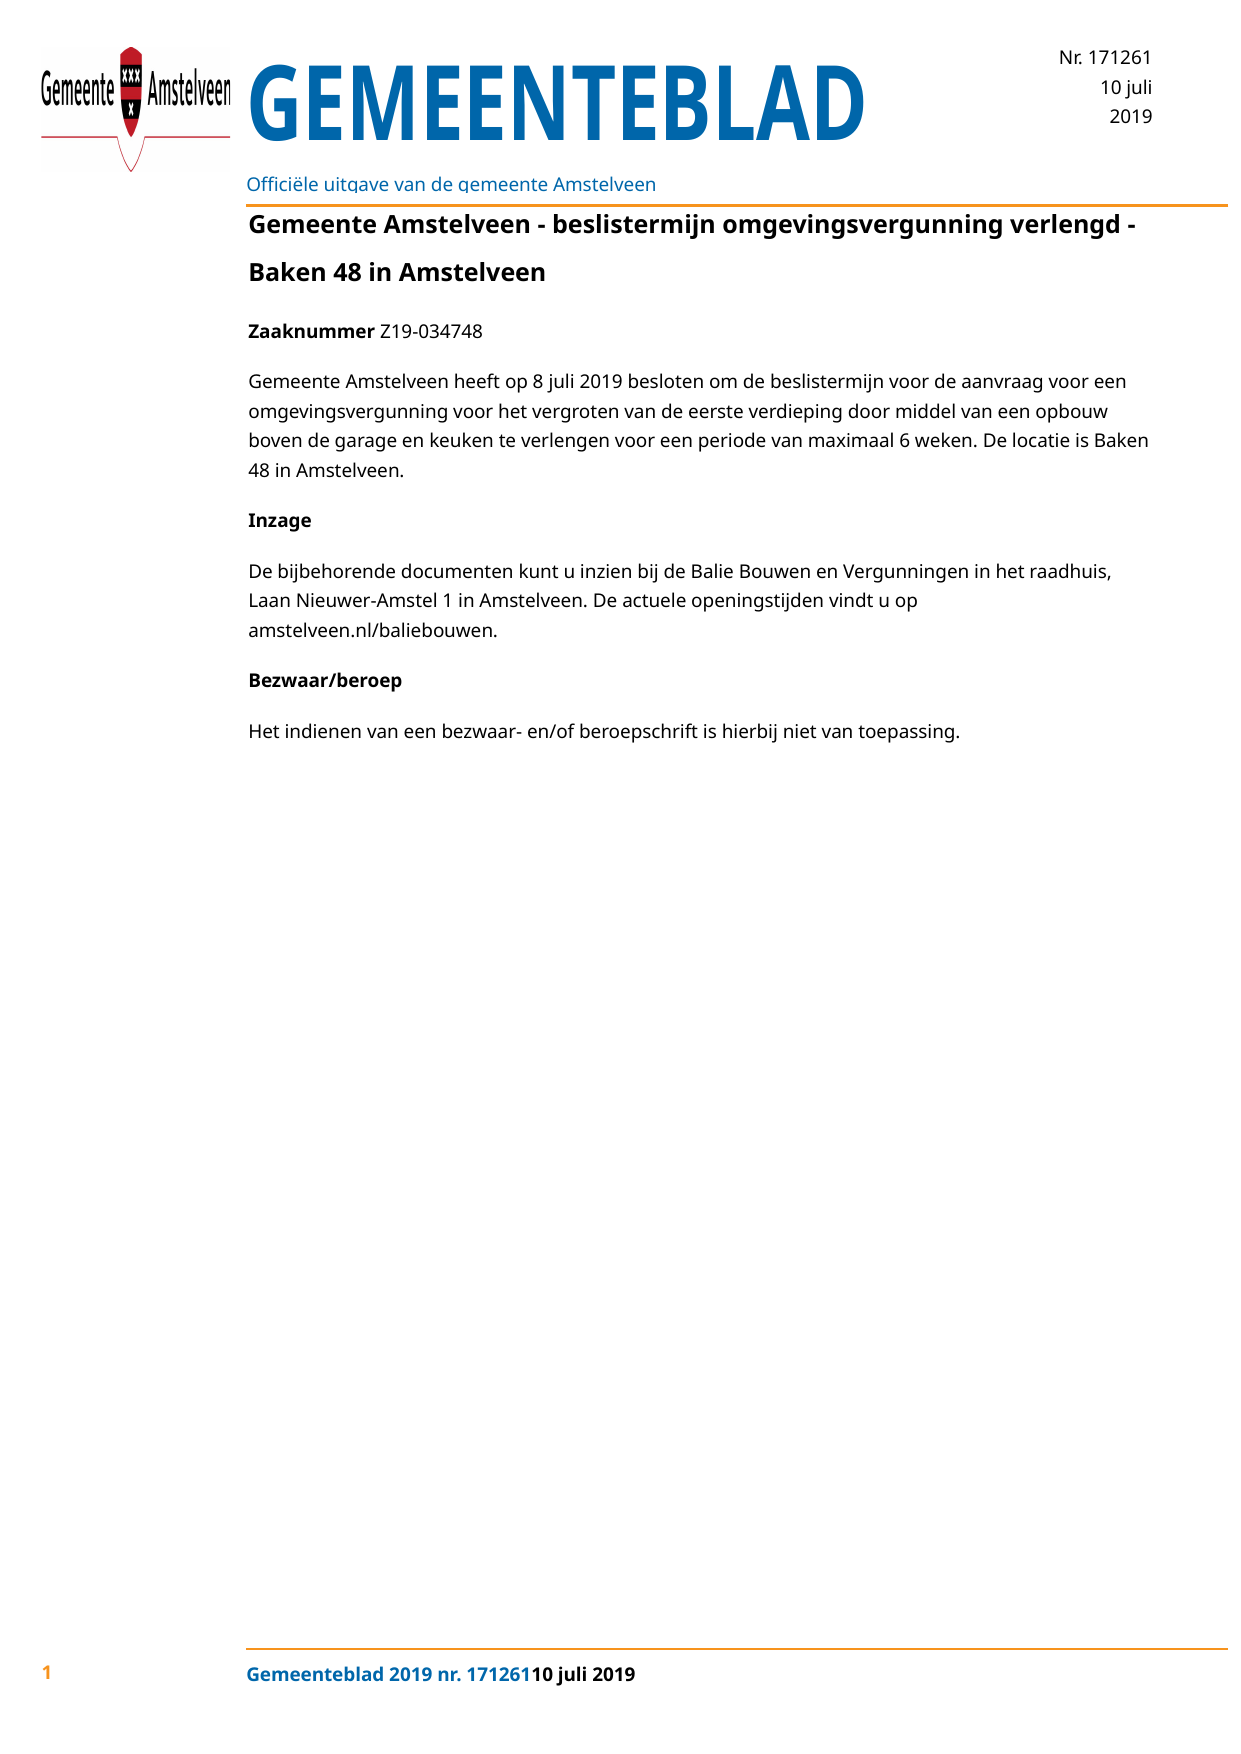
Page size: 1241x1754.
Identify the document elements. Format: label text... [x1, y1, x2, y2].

text Bezwaar/beroep [248, 667, 1152, 693]
text De bijbehorende documenten kunt u inzien bij de Balie Bouwen en Vergunningen in het raadhuis, Laan Nieuwer-Amstel 1 in Amstelveen. De actuele openingstijden vindt u op amstelveen.nl/baliebouwen. [248, 558, 1152, 643]
text Het indienen van een bezwaar- en/of beroepschrift is hierbij niet van toepassing. [248, 718, 1152, 744]
picture [41, 47, 231, 172]
text Zaaknummer Z19-034748 [248, 318, 1152, 344]
text Gemeente Amstelveen - beslistermijn omgevingsvergunning verlengd - Baken 48 in Amstelveen [248, 207, 1152, 288]
text Gemeente Amstelveen heeft op 8 juli 2019 besloten om de beslistermijn voor de aanvraag voor een omgevingsvergunning voor het vergroten van de eerste verdieping door middel van een opbouw boven de garage en keuken te verlengen voor een periode van maximaal 6 weken. De locatie is Baken 48 in Amstelveen. [248, 368, 1152, 483]
text Inzage [248, 507, 1152, 533]
